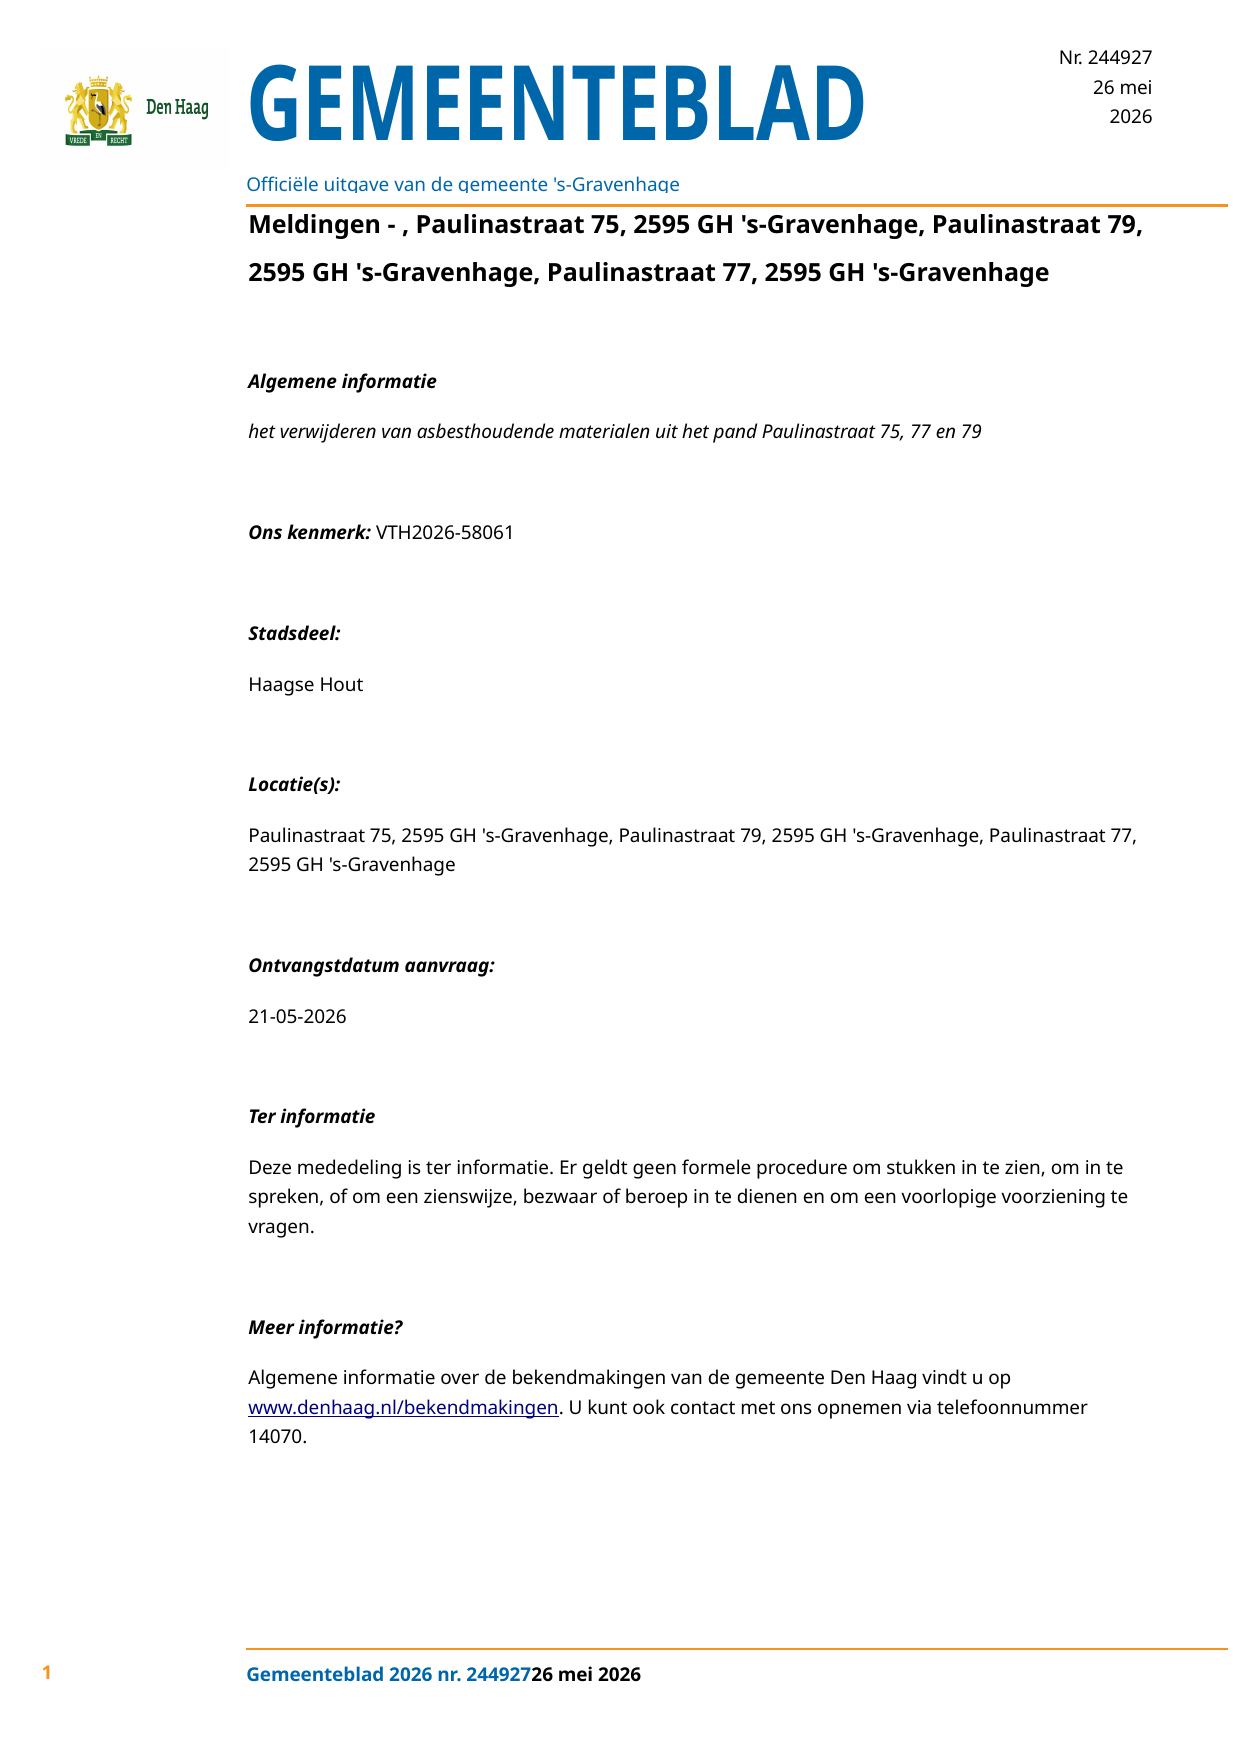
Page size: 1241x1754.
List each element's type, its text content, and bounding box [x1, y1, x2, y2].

text Paulinastraat 75, 2595 GH 's-Gravenhage, Paulinastraat 79, 2595 GH 's-Gravenhage, Paulinastraat 77, 2595 GH 's-Gravenhage [248, 822, 1152, 877]
text Stadsdeel: [248, 620, 1152, 646]
text Ter informatie [248, 1104, 1152, 1129]
text Ontvangstdatum aanvraag: [248, 952, 1152, 978]
text Algemene informatie [248, 368, 1152, 394]
text Meldingen - , Paulinastraat 75, 2595 GH 's-Gravenhage, Paulinastraat 79, 2595 GH 's-Gravenhage, Paulinastraat 77, 2595 GH 's-Gravenhage [248, 207, 1152, 288]
text 21-05-2026 [248, 1003, 1152, 1029]
picture [41, 47, 231, 172]
text het verwijderen van asbesthoudende materialen uit het pand Paulinastraat 75, 77 en 79 [248, 419, 1152, 444]
text Ons kenmerk: VTH2026-58061 [248, 519, 1152, 545]
text Haagse Hout [248, 671, 1152, 697]
text Algemene informatie over de bekendmakingen van de gemeente Den Haag vindt u op www.denhaag.nl/bekendmakingen. U kunt ook contact met ons opnemen via telefoonnummer 14070. [248, 1364, 1152, 1449]
text Meer informatie? [248, 1314, 1152, 1340]
text Deze mededeling is ter informatie. Er geldt geen formele procedure om stukken in te zien, om in te spreken, of om een zienswijze, bezwaar of beroep in te dienen en om een voorlopige voorziening te vragen. [248, 1154, 1152, 1239]
text Locatie(s): [248, 772, 1152, 797]
